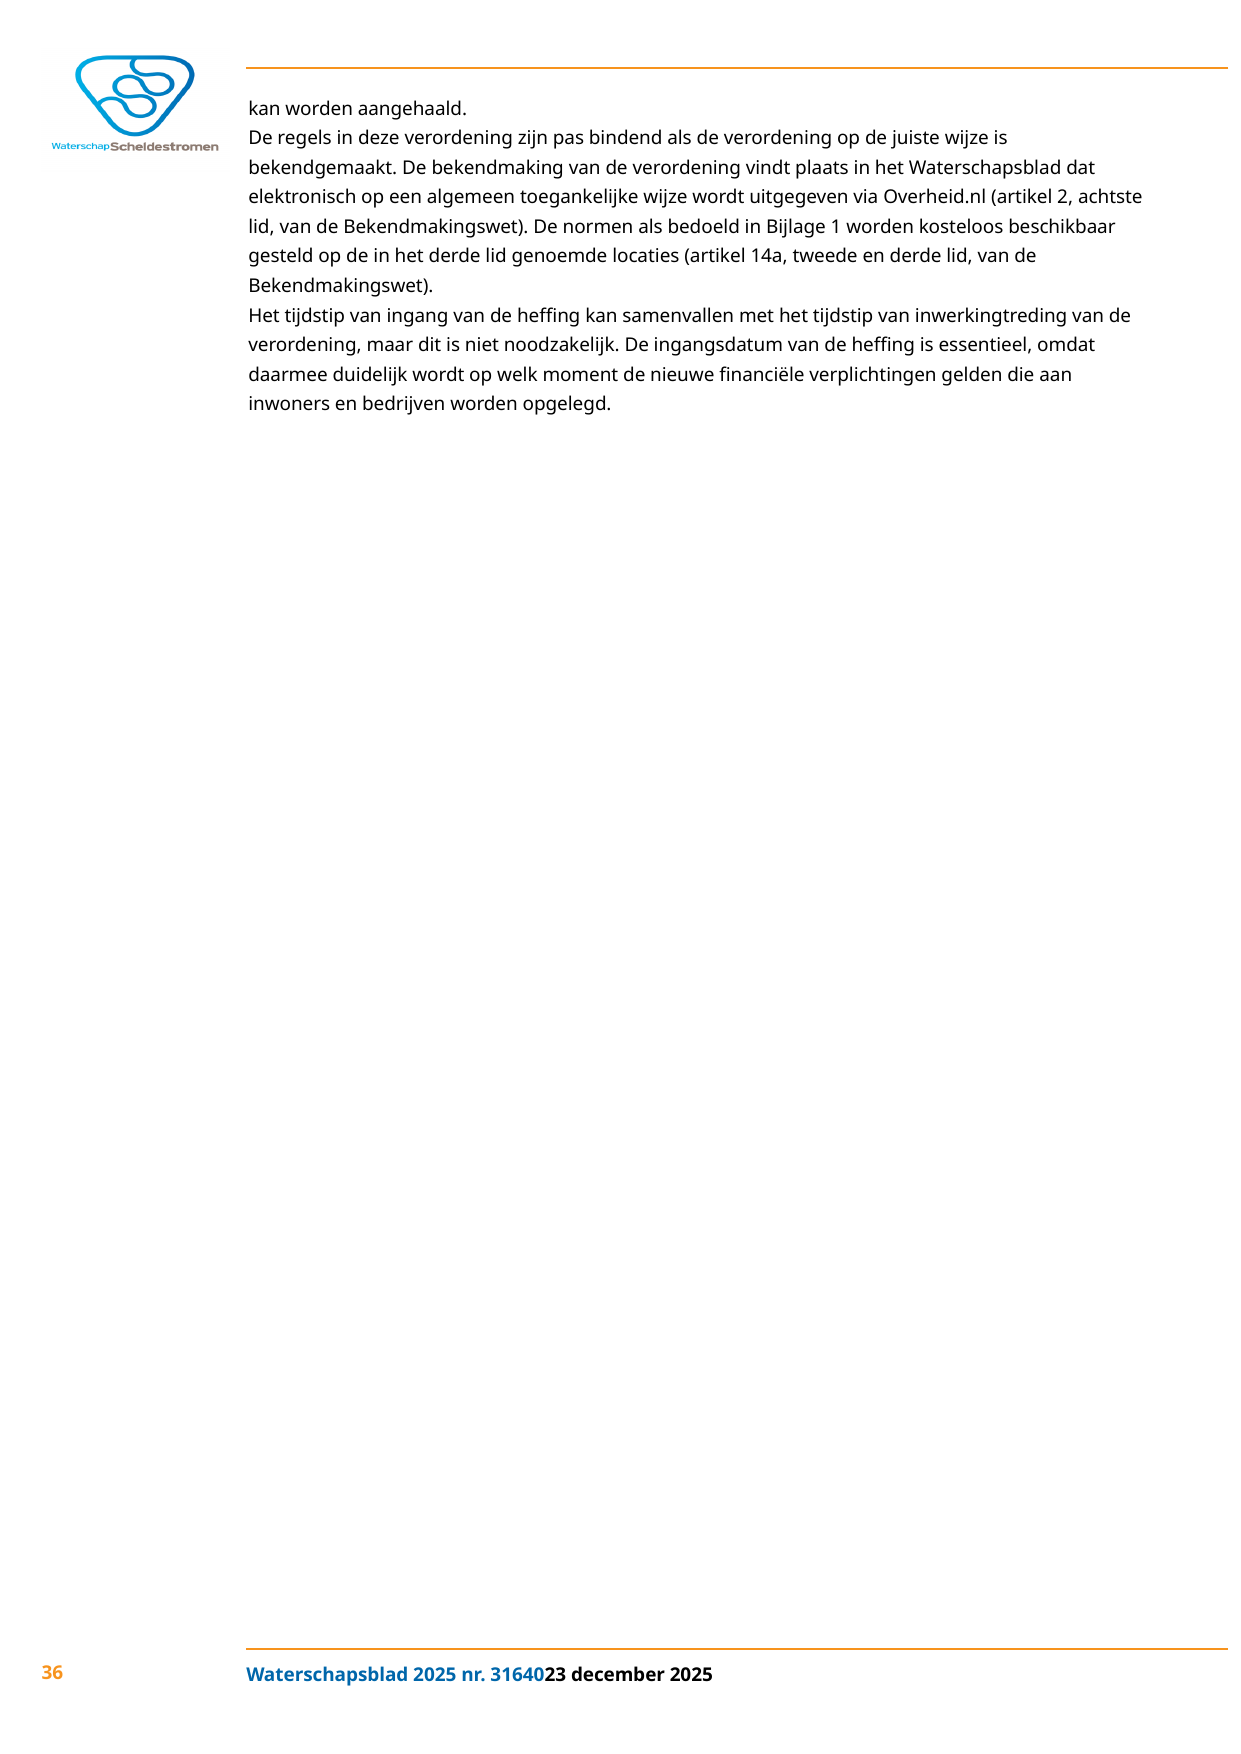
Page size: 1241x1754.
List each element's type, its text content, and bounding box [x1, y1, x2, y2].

text kan worden aangehaald. [248, 95, 1152, 121]
text Het tijdstip van ingang van de heffing kan samenvallen met het tijdstip van inwerkingtreding van de verordening, maar dit is niet noodzakelijk. De ingangsdatum van de heffing is essentieel, omdat daarmee duidelijk wordt op welk moment de nieuwe financiële verplichtingen gelden die aan inwoners en bedrijven worden opgelegd. [248, 302, 1152, 416]
text De regels in deze verordening zijn pas bindend als de verordening op de juiste wijze is bekendgemaakt. De bekendmaking van de verordening vindt plaats in het Waterschapsblad dat elektronisch op een algemeen toegankelijke wijze wordt uitgegeven via Overheid.nl (artikel 2, achtste lid, van de Bekendmakingswet). De normen als bedoeld in Bijlage 1 worden kosteloos beschikbaar gesteld op de in het derde lid genoemde locaties (artikel 14a, tweede en derde lid, van de Bekendmakingswet). [248, 124, 1152, 298]
picture [41, 47, 231, 172]
